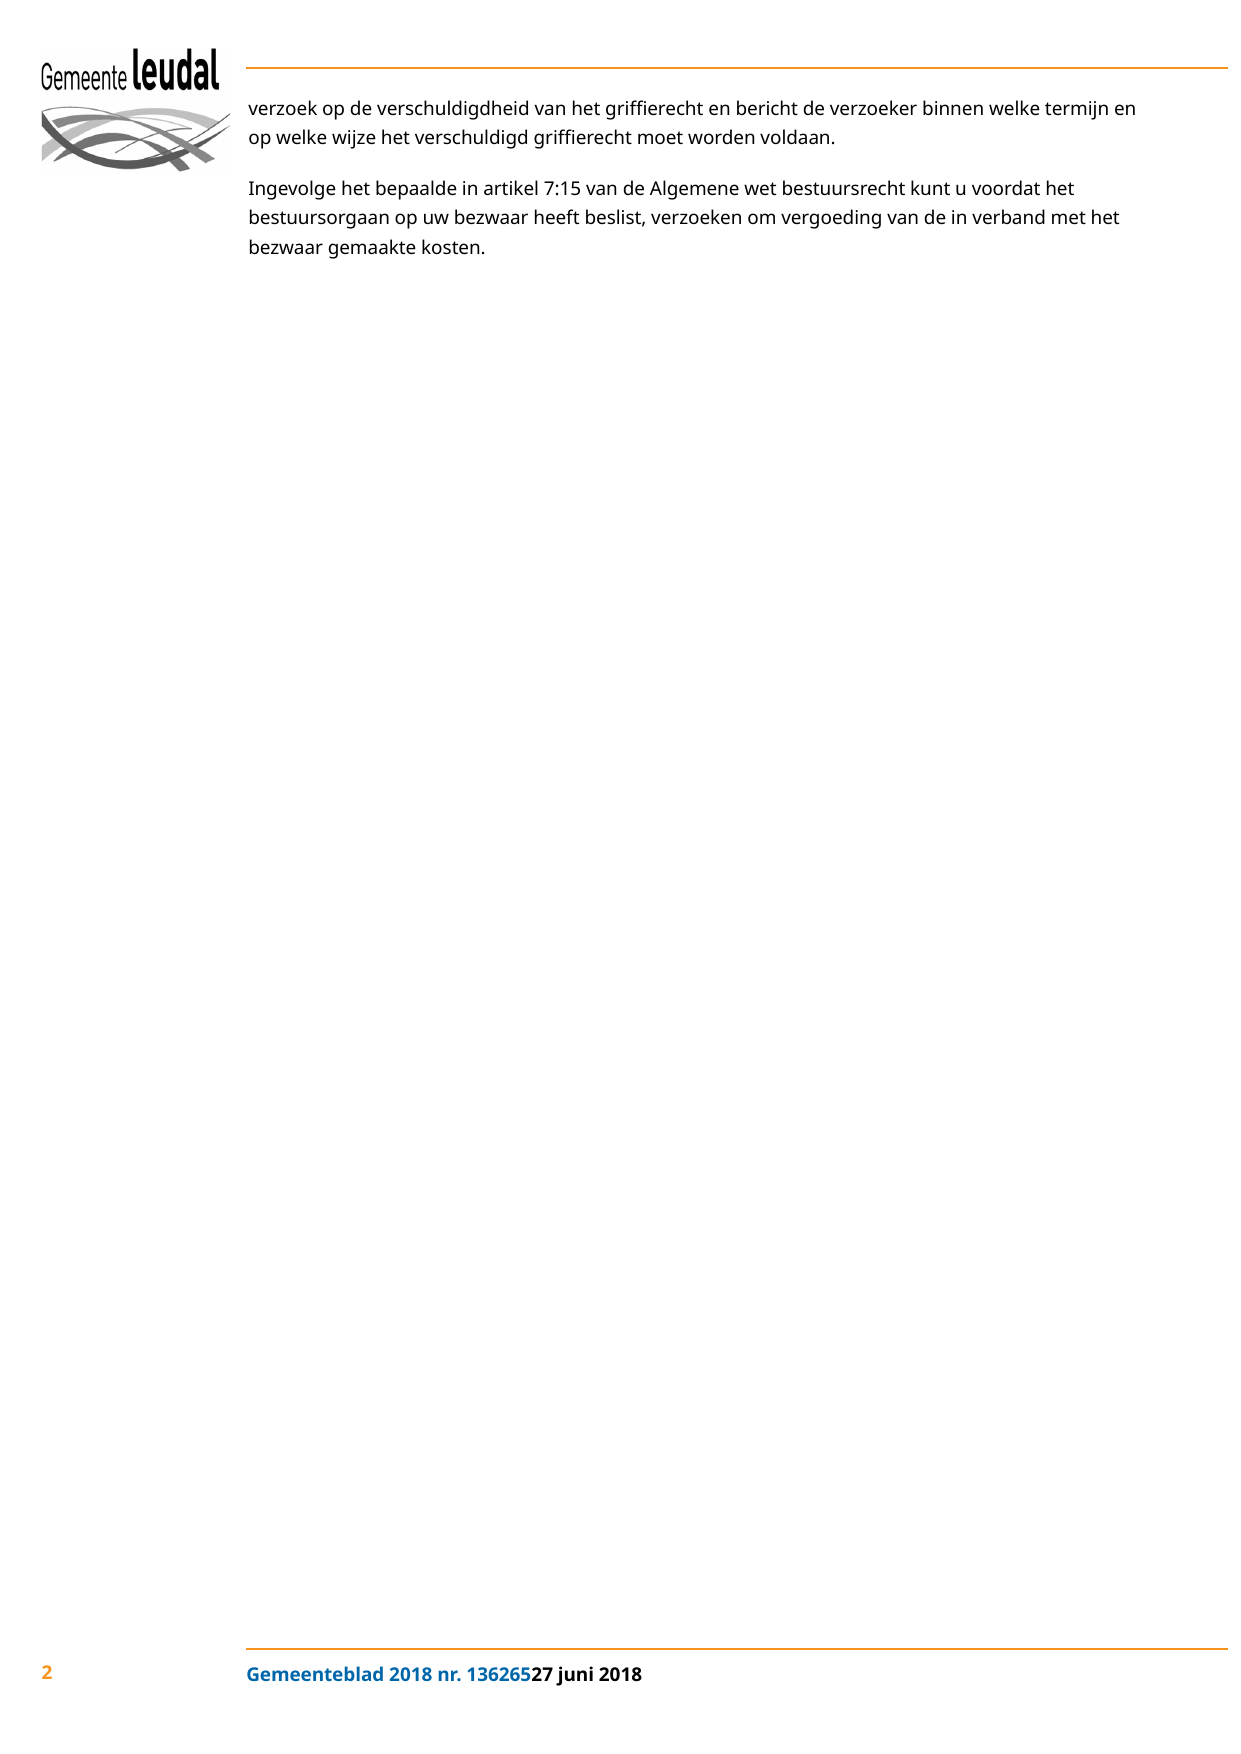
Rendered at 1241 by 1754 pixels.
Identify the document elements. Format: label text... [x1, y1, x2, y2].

picture [41, 47, 231, 172]
text verzoek op de verschuldigdheid van het griffierecht en bericht de verzoeker binnen welke termijn en op welke wijze het verschuldigd griffierecht moet worden voldaan. [248, 95, 1152, 150]
text Ingevolge het bepaalde in artikel 7:15 van de Algemene wet bestuursrecht kunt u voordat het bestuursorgaan op uw bezwaar heeft beslist, verzoeken om vergoeding van de in verband met het bezwaar gemaakte kosten. [248, 175, 1152, 260]
